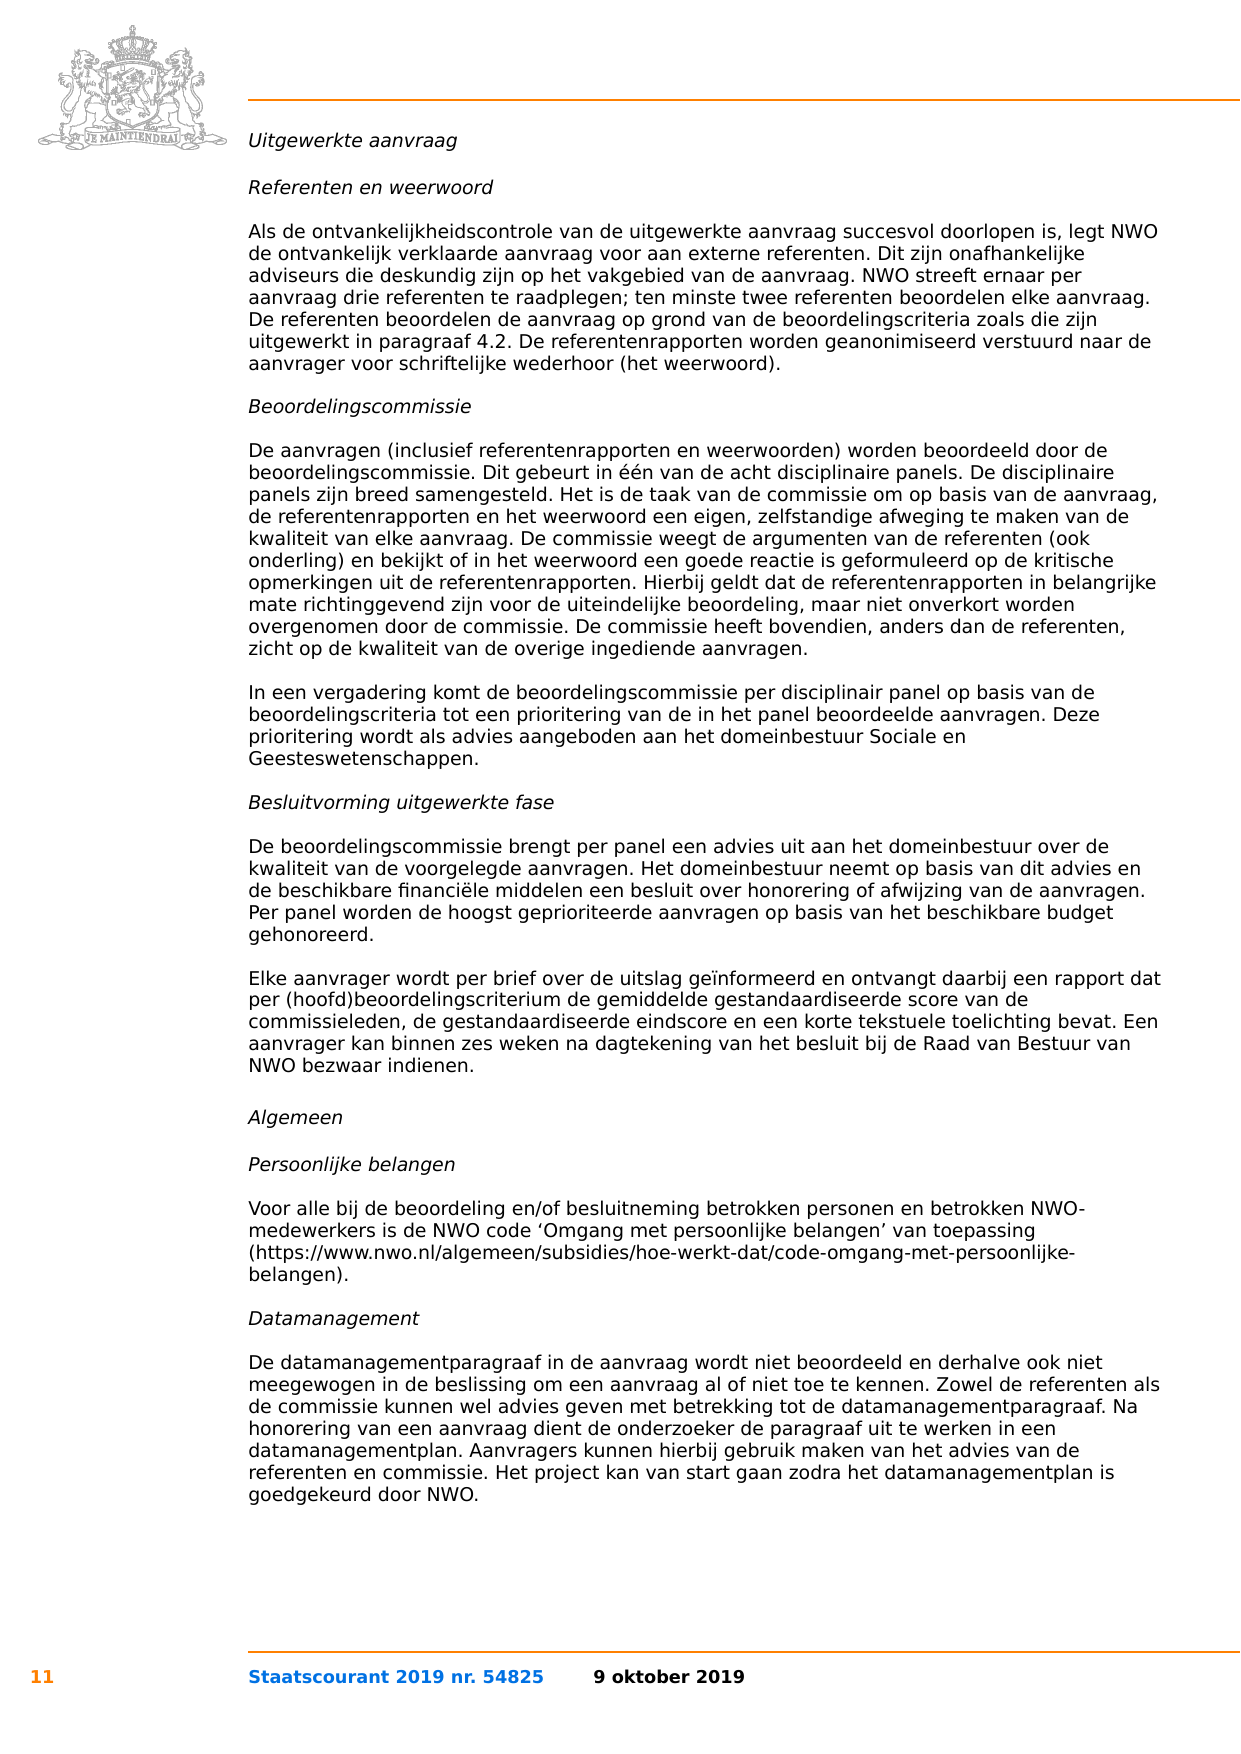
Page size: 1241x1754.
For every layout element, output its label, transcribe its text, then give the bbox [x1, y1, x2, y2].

subtitle Besluitvorming uitgewerkte fase [248, 792, 1163, 814]
subtitle Datamanagement [248, 1308, 1163, 1330]
subtitle Algemeen [248, 1107, 1163, 1129]
subtitle Referenten en weerwoord [248, 177, 1163, 199]
text Elke aanvrager wordt per brief over de uitslag geïnformeerd en ontvangt daarbij een rapport dat per (hoofd)beoordelingscriterium de gemiddelde gestandaardiseerde score van de commissieleden, de gestandaardiseerde eindscore en een korte tekstuele toelichting bevat. Een aanvrager kan binnen zes weken na dagtekening van het besluit bij de Raad van Bestuur van NWO bezwaar indienen. [248, 967, 1163, 1077]
text De aanvragen (inclusief referentenrapporten en weerwoorden) worden beoordeeld door de beoordelingscommissie. Dit gebeurt in één van de acht disciplinaire panels. De disciplinaire panels zijn breed samengesteld. Het is de taak van de commissie om op basis van de aanvraag, de referentenrapporten en het weerwoord een eigen, zelfstandige afweging te maken van de kwaliteit van elke aanvraag. De commissie weegt de argumenten van de referenten (ook onderling) en bekijkt of in het weerwoord een goede reactie is geformuleerd op de kritische opmerkingen uit de referentenrapporten. Hierbij geldt dat de referentenrapporten in belangrijke mate richtinggevend zijn voor de uiteindelijke beoordeling, maar niet onverkort worden overgenomen door de commissie. De commissie heeft bovendien, anders dan de referenten, zicht op de kwaliteit van de overige ingediende aanvragen. [248, 440, 1163, 660]
picture [38, 25, 227, 150]
text Voor alle bij de beoordeling en/of besluitneming betrokken personen en betrokken NWO-medewerkers is de NWO code ‘Omgang met persoonlijke belangen’ van toepassing (https://www.nwo.nl/algemeen/subsidies/hoe-werkt-dat/code-omgang-met-persoonlijke-belangen). [248, 1198, 1163, 1286]
text De datamanagementparagraaf in de aanvraag wordt niet beoordeeld en derhalve ook niet meegewogen in de beslissing om een aanvraag al of niet toe te kennen. Zowel de referenten als de commissie kunnen wel advies geven met betrekking tot de datamanagementparagraaf. Na honorering van een aanvraag dient de onderzoeker de paragraaf uit te werken in een datamanagementplan. Aanvragers kunnen hierbij gebruik maken van het advies van de referenten en commissie. Het project kan van start gaan zodra het datamanagementplan is goedgekeurd door NWO. [248, 1352, 1163, 1506]
text In een vergadering komt de beoordelingscommissie per disciplinair panel op basis van de beoordelingscriteria tot een prioritering van de in het panel beoordeelde aanvragen. Deze prioritering wordt als advies aangeboden aan het domeinbestuur Sociale en Geesteswetenschappen. [248, 682, 1163, 770]
text Als de ontvankelijkheidscontrole van de uitgewerkte aanvraag succesvol doorlopen is, legt NWO de ontvankelijk verklaarde aanvraag voor aan externe referenten. Dit zijn onafhankelijke adviseurs die deskundig zijn op het vakgebied van de aanvraag. NWO streeft ernaar per aanvraag drie referenten te raadplegen; ten minste twee referenten beoordelen elke aanvraag. De referenten beoordelen de aanvraag op grond van de beoordelingscriteria zoals die zijn uitgewerkt in paragraaf 4.2. De referentenrapporten worden geanonimiseerd verstuurd naar de aanvrager voor schriftelijke wederhoor (het weerwoord). [248, 221, 1163, 374]
text De beoordelingscommissie brengt per panel een advies uit aan het domeinbestuur over de kwaliteit van de voorgelegde aanvragen. Het domeinbestuur neemt op basis van dit advies en de beschikbare financiële middelen een besluit over honorering of afwijzing van de aanvragen. Per panel worden de hoogst geprioriteerde aanvragen op basis van het beschikbare budget gehonoreerd. [248, 836, 1163, 946]
subtitle Beoordelingscommissie [248, 396, 1163, 418]
subtitle Persoonlijke belangen [248, 1154, 1163, 1176]
subtitle Uitgewerkte aanvraag [248, 130, 1163, 152]
